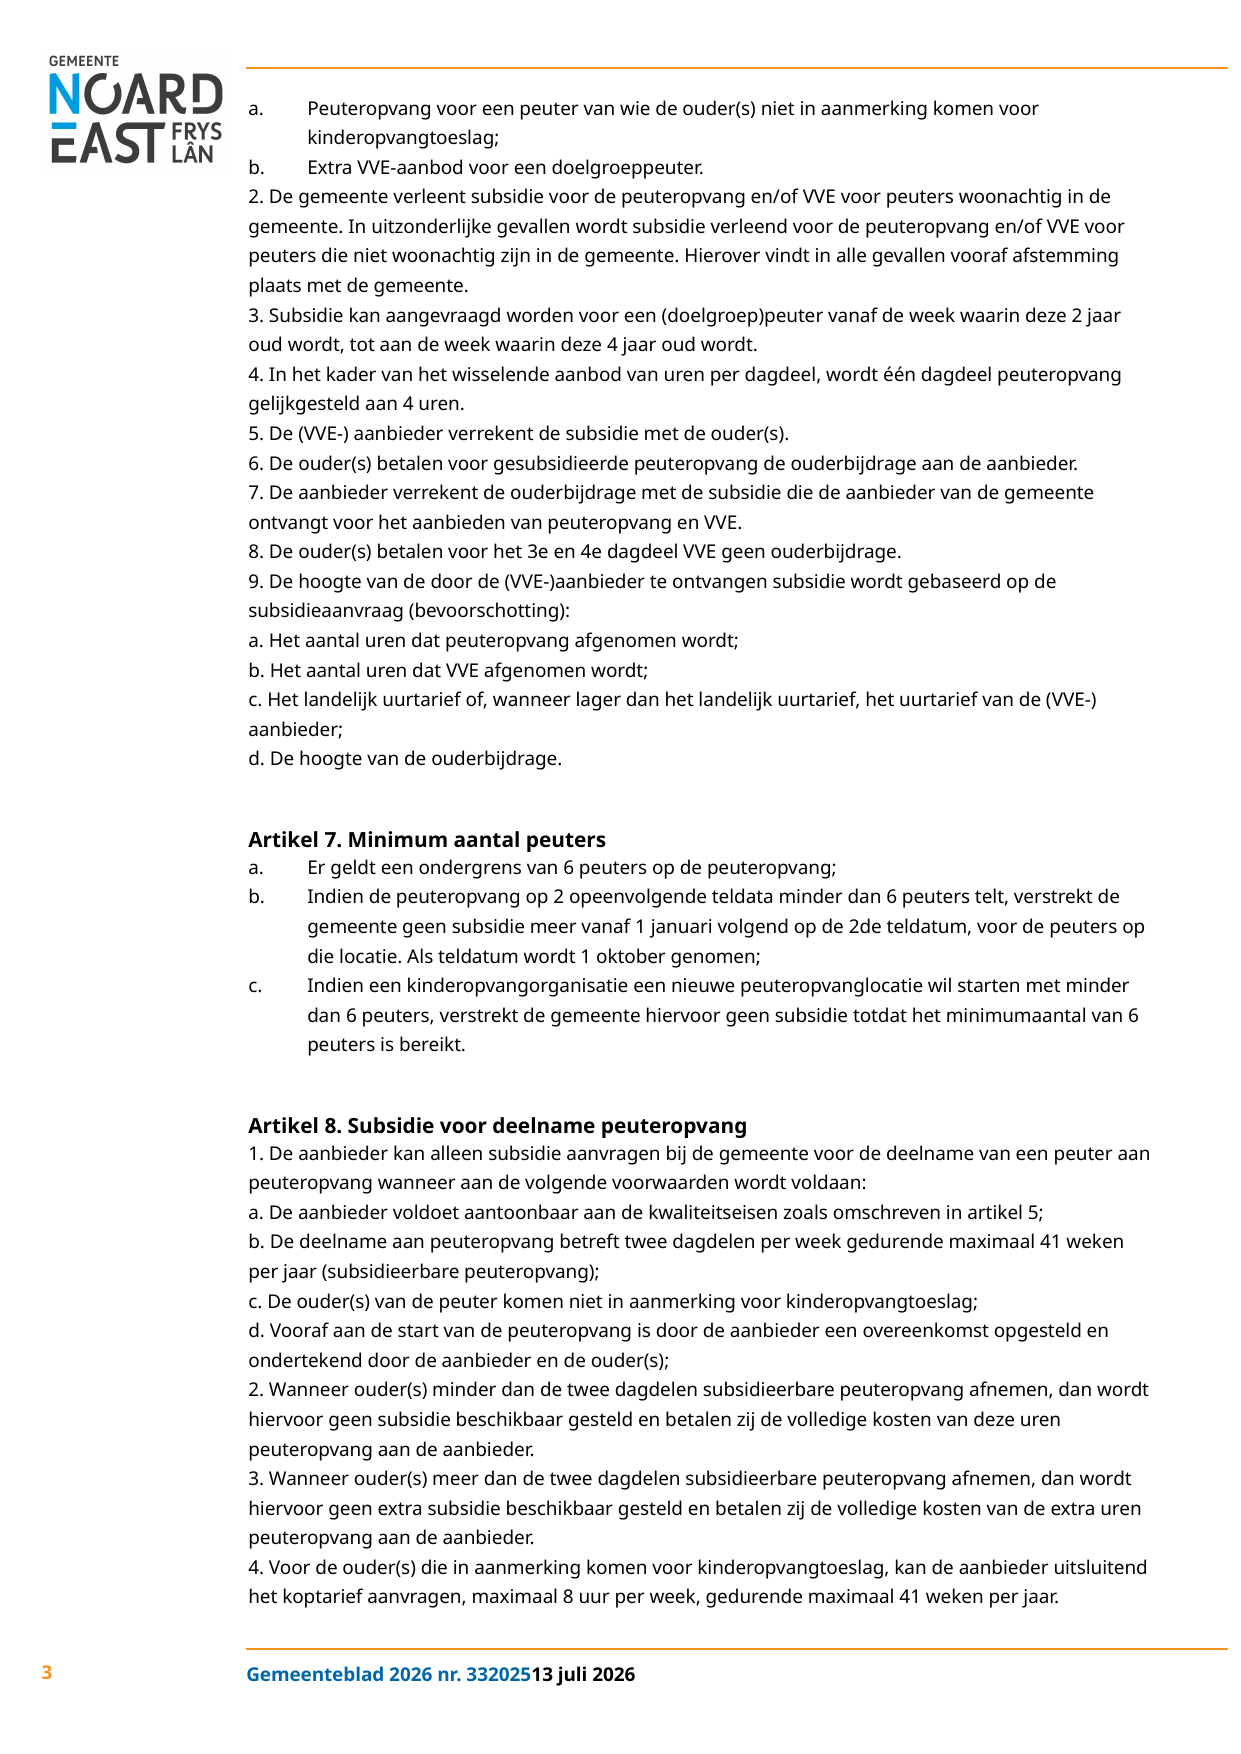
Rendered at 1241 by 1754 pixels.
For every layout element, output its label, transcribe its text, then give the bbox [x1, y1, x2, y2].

list Indien een kinderopvangorganisatie een nieuwe peuteropvanglocatie wil starten met minder dan 6 peuters, verstrekt de gemeente hiervoor geen subsidie totdat het minimumaantal van 6 peuters is bereikt. [248, 972, 1152, 1057]
text 4. Voor de ouder(s) die in aanmerking komen voor kinderopvangtoeslag, kan de aanbieder uitsluitend het koptarief aanvragen, maximaal 8 uur per week, gedurende maximaal 41 weken per jaar. [248, 1554, 1152, 1609]
text a. Het aantal uren dat peuteropvang afgenomen wordt; [248, 627, 1152, 653]
text 1. De aanbieder kan alleen subsidie aanvragen bij de gemeente voor de deelname van een peuter aan peuteropvang wanneer aan de volgende voorwaarden wordt voldaan: [248, 1140, 1152, 1195]
list Extra VVE-aanbod voor een doelgroeppeuter. [248, 154, 1152, 180]
text 4. In het kader van het wisselende aanbod van uren per dagdeel, wordt één dagdeel peuteropvang gelijkgesteld aan 4 uren. [248, 361, 1152, 416]
text 8. De ouder(s) betalen voor het 3e en 4e dagdeel VVE geen ouderbijdrage. [248, 538, 1152, 564]
text 2. De gemeente verleent subsidie voor de peuteropvang en/of VVE voor peuters woonachtig in de gemeente. In uitzonderlijke gevallen wordt subsidie verleend voor de peuteropvang en/of VVE voor peuters die niet woonachtig zijn in de gemeente. Hierover vindt in alle gevallen vooraf afstemming plaats met de gemeente. [248, 183, 1152, 298]
text Artikel 7. Minimum aantal peuters [248, 826, 1152, 854]
list Er geldt een ondergrens van 6 peuters op de peuteropvang; [248, 854, 1152, 880]
text c. Het landelijk uurtarief of, wanneer lager dan het landelijk uurtarief, het uurtarief van de (VVE-) aanbieder; [248, 686, 1152, 742]
list Peuteropvang voor een peuter van wie de ouder(s) niet in aanmerking komen voor kinderopvangtoeslag; [248, 95, 1152, 150]
text b. De deelname aan peuteropvang betreft twee dagdelen per week gedurende maximaal 41 weken per jaar (subsidieerbare peuteropvang); [248, 1229, 1152, 1284]
text c. De ouder(s) van de peuter komen niet in aanmerking voor kinderopvangtoeslag; [248, 1288, 1152, 1314]
text 5. De (VVE-) aanbieder verrekent de subsidie met de ouder(s). [248, 420, 1152, 446]
text 9. De hoogte van de door de (VVE-)aanbieder te ontvangen subsidie wordt gebaseerd op de subsidieaanvraag (bevoorschotting): [248, 568, 1152, 623]
text 3. Subsidie kan aangevraagd worden voor een (doelgroep)peuter vanaf de week waarin deze 2 jaar oud wordt, tot aan de week waarin deze 4 jaar oud wordt. [248, 302, 1152, 357]
text Artikel 8. Subsidie voor deelname peuteropvang [248, 1112, 1152, 1140]
text b. Het aantal uren dat VVE afgenomen wordt; [248, 657, 1152, 683]
text 6. De ouder(s) betalen voor gesubsidieerde peuteropvang de ouderbijdrage aan de aanbieder. [248, 450, 1152, 476]
text d. Vooraf aan de start van de peuteropvang is door de aanbieder een overeenkomst opgesteld en ondertekend door de aanbieder en de ouder(s); [248, 1317, 1152, 1373]
list Indien de peuteropvang op 2 opeenvolgende teldata minder dan 6 peuters telt, verstrekt de gemeente geen subsidie meer vanaf 1 januari volgend op de 2de teldatum, voor de peuters op die locatie. Als teldatum wordt 1 oktober genomen; [248, 884, 1152, 968]
text d. De hoogte van de ouderbijdrage. [248, 746, 1152, 771]
text a. De aanbieder voldoet aantoonbaar aan de kwaliteitseisen zoals omschreven in artikel 5; [248, 1199, 1152, 1225]
text 3. Wanneer ouder(s) meer dan de twee dagdelen subsidieerbare peuteropvang afnemen, dan wordt hiervoor geen extra subsidie beschikbaar gesteld en betalen zij de volledige kosten van de extra uren peuteropvang aan de aanbieder. [248, 1465, 1152, 1550]
picture [41, 47, 231, 172]
text 2. Wanneer ouder(s) minder dan de twee dagdelen subsidieerbare peuteropvang afnemen, dan wordt hiervoor geen subsidie beschikbaar gesteld en betalen zij de volledige kosten van deze uren peuteropvang aan de aanbieder. [248, 1377, 1152, 1462]
text 7. De aanbieder verrekent de ouderbijdrage met de subsidie die de aanbieder van de gemeente ontvangt voor het aanbieden van peuteropvang en VVE. [248, 479, 1152, 535]
